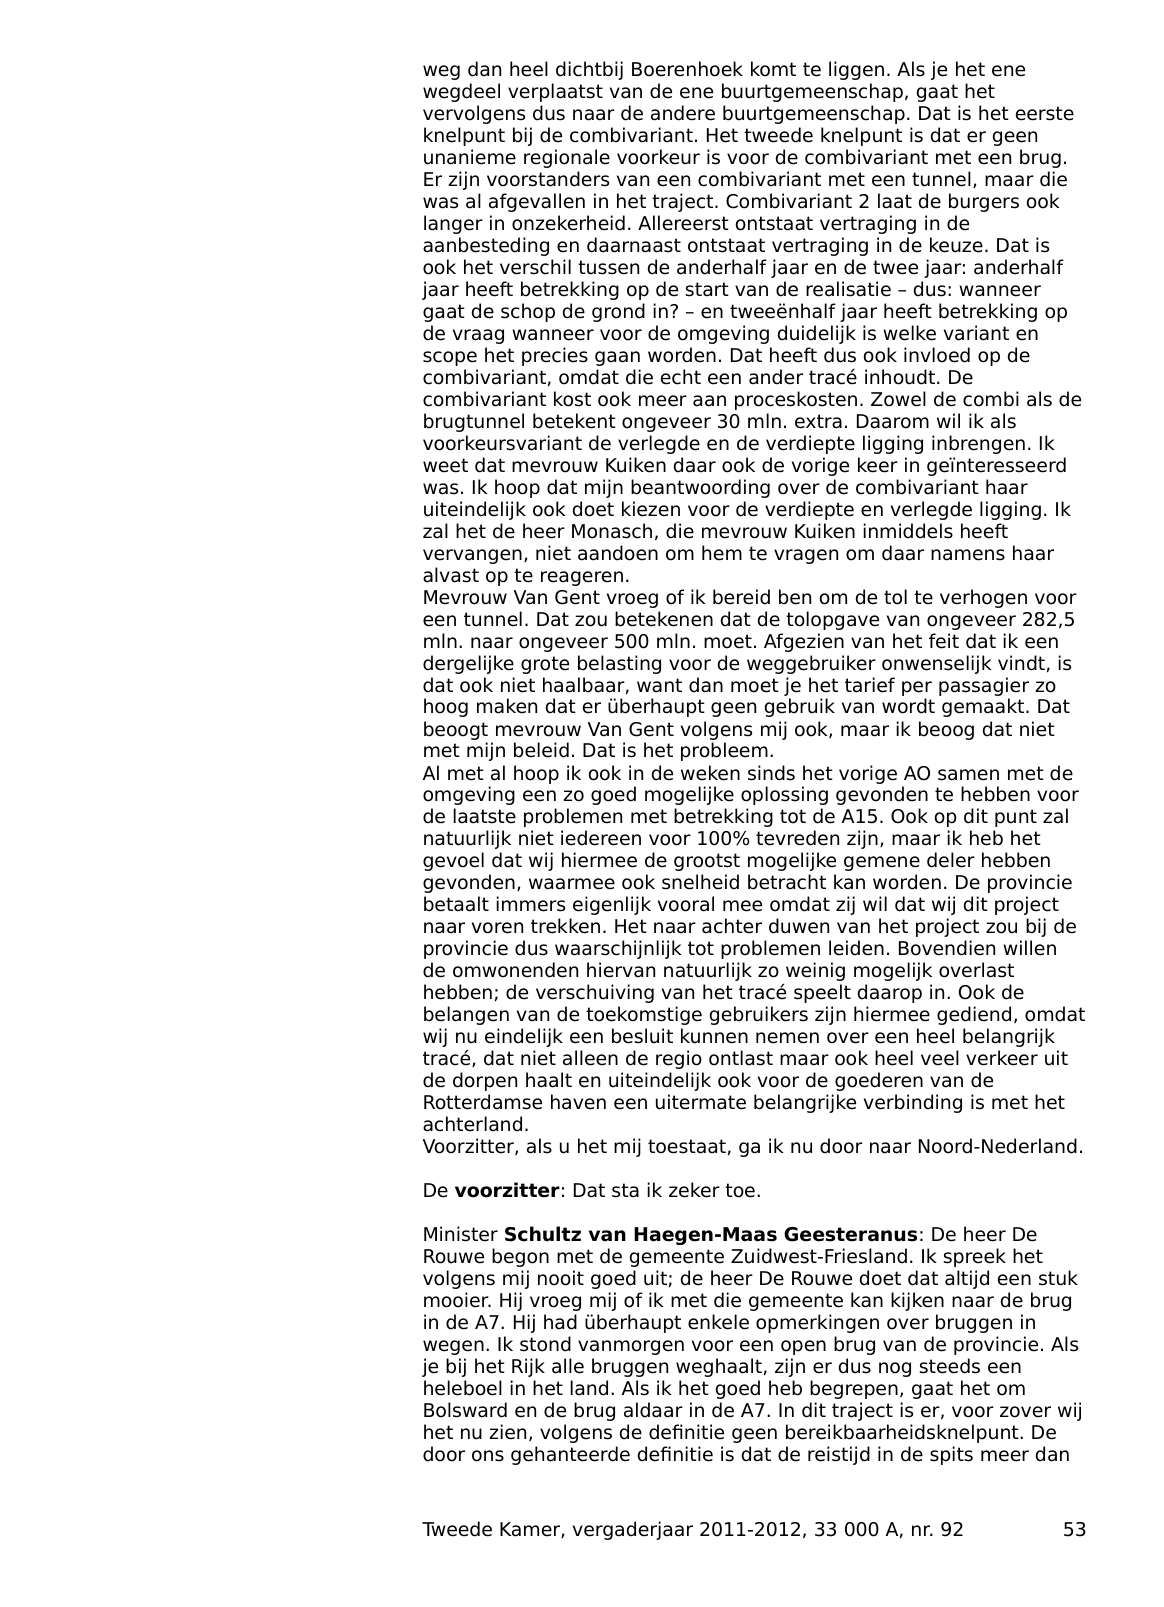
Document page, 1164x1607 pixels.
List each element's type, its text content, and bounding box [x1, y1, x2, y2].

text Al met al hoop ik ook in de weken sinds het vorige AO samen met de omgeving een zo goed mogelijke oplossing gevonden te hebben voor de laatste problemen met betrekking tot de A15. Ook op dit punt zal natuurlijk niet iedereen voor 100% tevreden zijn, maar ik heb het gevoel dat wij hiermee de grootst mogelijke gemene deler hebben gevonden, waarmee ook snelheid betracht kan worden. De provincie betaalt immers eigenlijk vooral mee omdat zij wil dat wij dit project naar voren trekken. Het naar achter duwen van het project zou bij de provincie dus waarschijnlijk tot problemen leiden. Bovendien willen de omwonenden hiervan natuurlijk zo weinig mogelijk overlast hebben; de verschuiving van het tracé speelt daarop in. Ook de belangen van de toekomstige gebruikers zijn hiermee gediend, omdat wij nu eindelijk een besluit kunnen nemen over een heel belangrijk tracé, dat niet alleen de regio ontlast maar ook heel veel verkeer uit de dorpen haalt en uiteindelijk ook voor de goederen van de Rotterdamse haven een uitermate belangrijke verbinding is met het achterland. [422, 762, 1087, 1136]
text weg dan heel dichtbij Boerenhoek komt te liggen. Als je het ene wegdeel verplaatst van de ene buurtgemeenschap, gaat het vervolgens dus naar de andere buurtgemeenschap. Dat is het eerste knelpunt bij de combivariant. Het tweede knelpunt is dat er geen unanieme regionale voorkeur is voor de combivariant met een brug. Er zijn voorstanders van een combivariant met een tunnel, maar die was al afgevallen in het traject. Combivariant 2 laat de burgers ook langer in onzekerheid. Allereerst ontstaat vertraging in de aanbesteding en daarnaast ontstaat vertraging in de keuze. Dat is ook het verschil tussen de anderhalf jaar en de twee jaar: anderhalf jaar heeft betrekking op de start van de realisatie – dus: wanneer gaat de schop de grond in? – en tweeënhalf jaar heeft betrekking op de vraag wanneer voor de omgeving duidelijk is welke variant en scope het precies gaan worden. Dat heeft dus ook invloed op de combivariant, omdat die echt een ander tracé inhoudt. De combivariant kost ook meer aan proceskosten. Zowel de combi als de brugtunnel betekent ongeveer 30 mln. extra. Daarom wil ik als voorkeursvariant de verlegde en de verdiepte ligging inbrengen. Ik weet dat mevrouw Kuiken daar ook de vorige keer in geïnteresseerd was. Ik hoop dat mijn beantwoording over de combivariant haar uiteindelijk ook doet kiezen voor de verdiepte en verlegde ligging. Ik zal het de heer Monasch, die mevrouw Kuiken inmiddels heeft vervangen, niet aandoen om hem te vragen om daar namens haar alvast op te reageren. [422, 59, 1087, 587]
text Voorzitter, als u het mij toestaat, ga ik nu door naar Noord-Nederland. [422, 1136, 1087, 1158]
text De voorzitter: Dat sta ik zeker toe. [422, 1180, 1087, 1202]
text Minister Schultz van Haegen-Maas Geesteranus: De heer De Rouwe begon met de gemeente Zuidwest-Friesland. Ik spreek het volgens mij nooit goed uit; de heer De Rouwe doet dat altijd een stuk mooier. Hij vroeg mij of ik met die gemeente kan kijken naar de brug in de A7. Hij had überhaupt enkele opmerkingen over bruggen in wegen. Ik stond vanmorgen voor een open brug van de provincie. Als je bij het Rijk alle bruggen weghaalt, zijn er dus nog steeds een heleboel in het land. Als ik het goed heb begrepen, gaat het om Bolsward en de brug aldaar in de A7. In dit traject is er, voor zover wij het nu zien, volgens de definitie geen bereikbaarheidsknelpunt. De door ons gehanteerde definitie is dat de reistijd in de spits meer dan [422, 1224, 1087, 1466]
text Mevrouw Van Gent vroeg of ik bereid ben om de tol te verhogen voor een tunnel. Dat zou betekenen dat de tolopgave van ongeveer 282,5 mln. naar ongeveer 500 mln. moet. Afgezien van het feit dat ik een dergelijke grote belasting voor de weggebruiker onwenselijk vindt, is dat ook niet haalbaar, want dan moet je het tarief per passagier zo hoog maken dat er überhaupt geen gebruik van wordt gemaakt. Dat beoogt mevrouw Van Gent volgens mij ook, maar ik beoog dat niet met mijn beleid. Dat is het probleem. [422, 587, 1087, 762]
